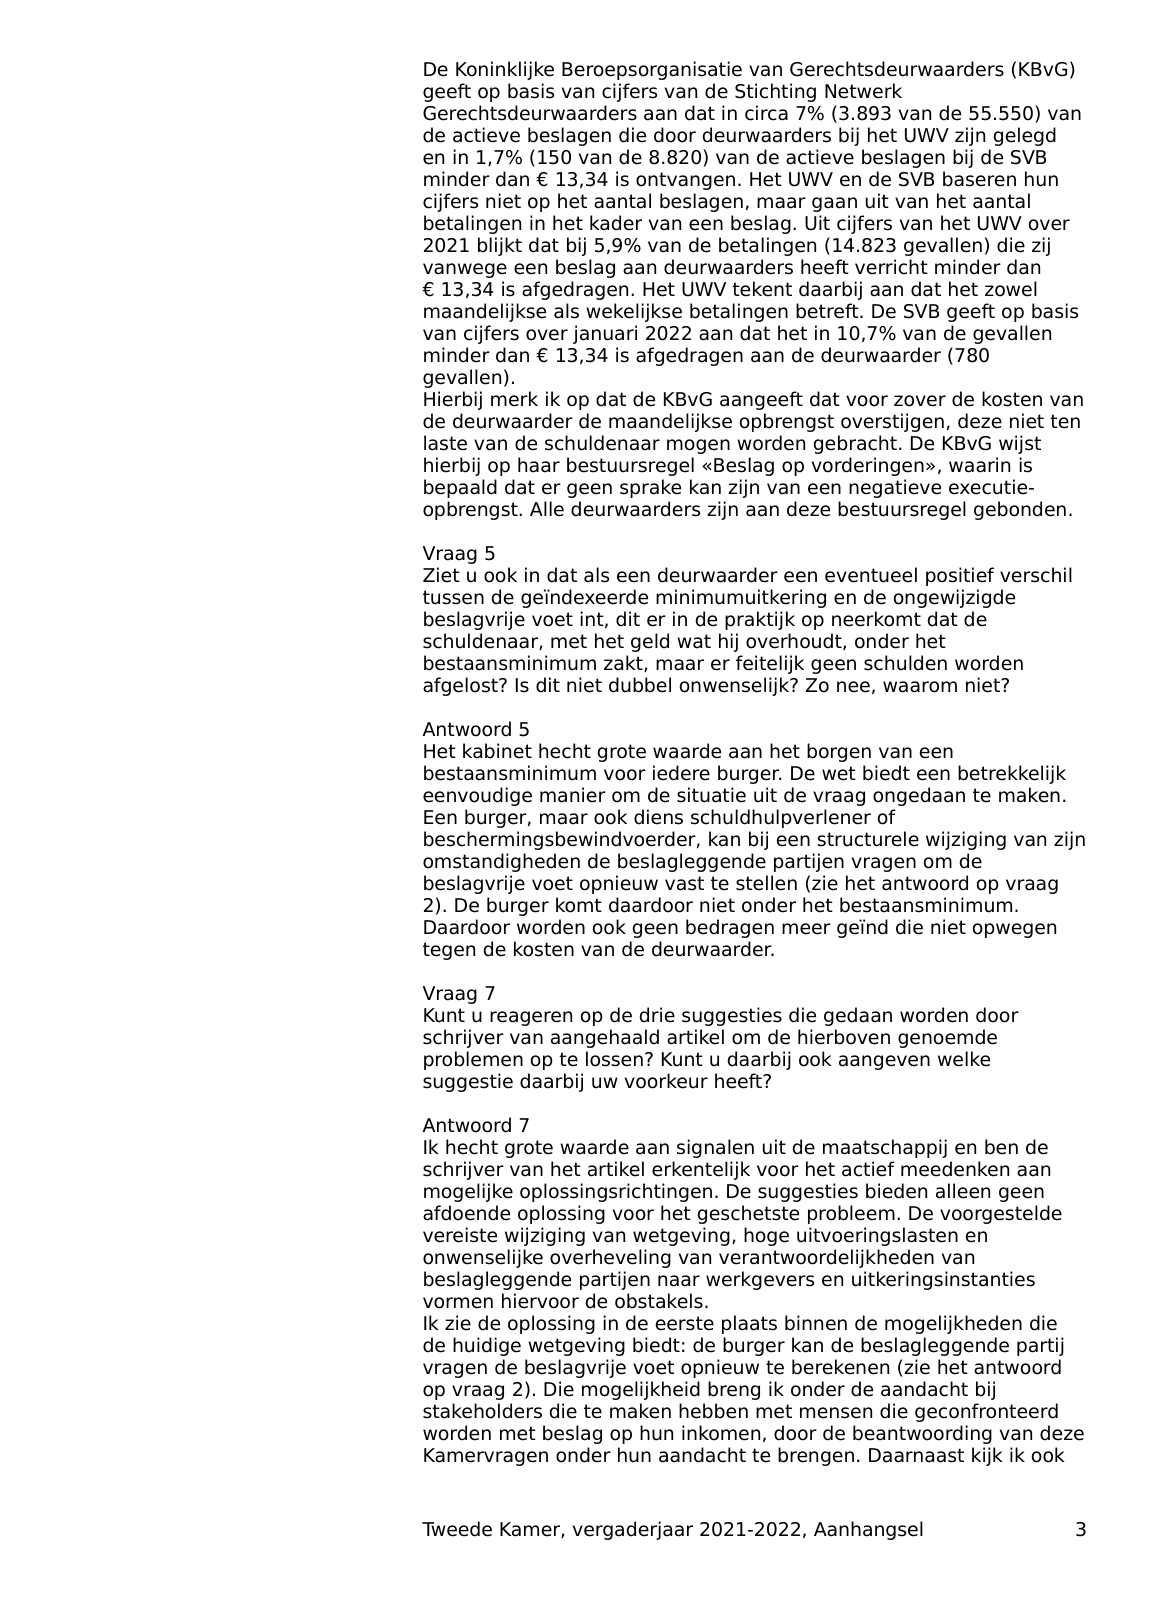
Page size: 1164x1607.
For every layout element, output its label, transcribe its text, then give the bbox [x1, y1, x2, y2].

text Antwoord 7 [422, 1115, 1087, 1137]
text Hierbij merk ik op dat de KBvG aangeeft dat voor zover de kosten van de deurwaarder de maandelijkse opbrengst overstijgen, deze niet ten laste van de schuldenaar mogen worden gebracht. De KBvG wijst hierbij op haar bestuursregel «Beslag op vorderingen», waarin is bepaald dat er geen sprake kan zijn van een negatieve executie-opbrengst. Alle deurwaarders zijn aan deze bestuursregel gebonden. [422, 389, 1087, 521]
text Ik zie de oplossing in de eerste plaats binnen de mogelijkheden die de huidige wetgeving biedt: de burger kan de beslagleggende partij vragen de beslagvrije voet opnieuw te berekenen (zie het antwoord op vraag 2). Die mogelijkheid breng ik onder de aandacht bij stakeholders die te maken hebben met mensen die geconfronteerd worden met beslag op hun inkomen, door de beantwoording van deze Kamervragen onder hun aandacht te brengen. Daarnaast kijk ik ook [422, 1313, 1087, 1467]
text Vraag 5 [422, 543, 1087, 565]
text Antwoord 5 [422, 719, 1087, 741]
text Kunt u reageren op de drie suggesties die gedaan worden door schrijver van aangehaald artikel om de hierboven genoemde problemen op te lossen? Kunt u daarbij ook aangeven welke suggestie daarbij uw voorkeur heeft? [422, 1005, 1087, 1093]
text De Koninklijke Beroepsorganisatie van Gerechtsdeurwaarders (KBvG) geeft op basis van cijfers van de Stichting Netwerk Gerechtsdeurwaarders aan dat in circa 7% (3.893 van de 55.550) van de actieve beslagen die door deurwaarders bij het UWV zijn gelegd en in 1,7% (150 van de 8.820) van de actieve beslagen bij de SVB minder dan € 13,34 is ontvangen. Het UWV en de SVB baseren hun cijfers niet op het aantal beslagen, maar gaan uit van het aantal betalingen in het kader van een beslag. Uit cijfers van het UWV over 2021 blijkt dat bij 5,9% van de betalingen (14.823 gevallen) die zij vanwege een beslag aan deurwaarders heeft verricht minder dan € 13,34 is afgedragen. Het UWV tekent daarbij aan dat het zowel maandelijkse als wekelijkse betalingen betreft. De SVB geeft op basis van cijfers over januari 2022 aan dat het in 10,7% van de gevallen minder dan € 13,34 is afgedragen aan de deurwaarder (780 gevallen). [422, 59, 1087, 389]
text Ik hecht grote waarde aan signalen uit de maatschappij en ben de schrijver van het artikel erkentelijk voor het actief meedenken aan mogelijke oplossingsrichtingen. De suggesties bieden alleen geen afdoende oplossing voor het geschetste probleem. De voorgestelde vereiste wijziging van wetgeving, hoge uitvoeringslasten en onwenselijke overheveling van verantwoordelijkheden van beslagleggende partijen naar werkgevers en uitkeringsinstanties vormen hiervoor de obstakels. [422, 1137, 1087, 1313]
text Het kabinet hecht grote waarde aan het borgen van een bestaansminimum voor iedere burger. De wet biedt een betrekkelijk eenvoudige manier om de situatie uit de vraag ongedaan te maken. Een burger, maar ook diens schuldhulpverlener of beschermingsbewindvoerder, kan bij een structurele wijziging van zijn omstandigheden de beslagleggende partijen vragen om de beslagvrije voet opnieuw vast te stellen (zie het antwoord op vraag 2). De burger komt daardoor niet onder het bestaansminimum. Daardoor worden ook geen bedragen meer geïnd die niet opwegen tegen de kosten van de deurwaarder. [422, 741, 1087, 961]
text Vraag 7 [422, 983, 1087, 1005]
text Ziet u ook in dat als een deurwaarder een eventueel positief verschil tussen de geïndexeerde minimumuitkering en de ongewijzigde beslagvrije voet int, dit er in de praktijk op neerkomt dat de schuldenaar, met het geld wat hij overhoudt, onder het bestaansminimum zakt, maar er feitelijk geen schulden worden afgelost? Is dit niet dubbel onwenselijk? Zo nee, waarom niet? [422, 565, 1087, 697]
